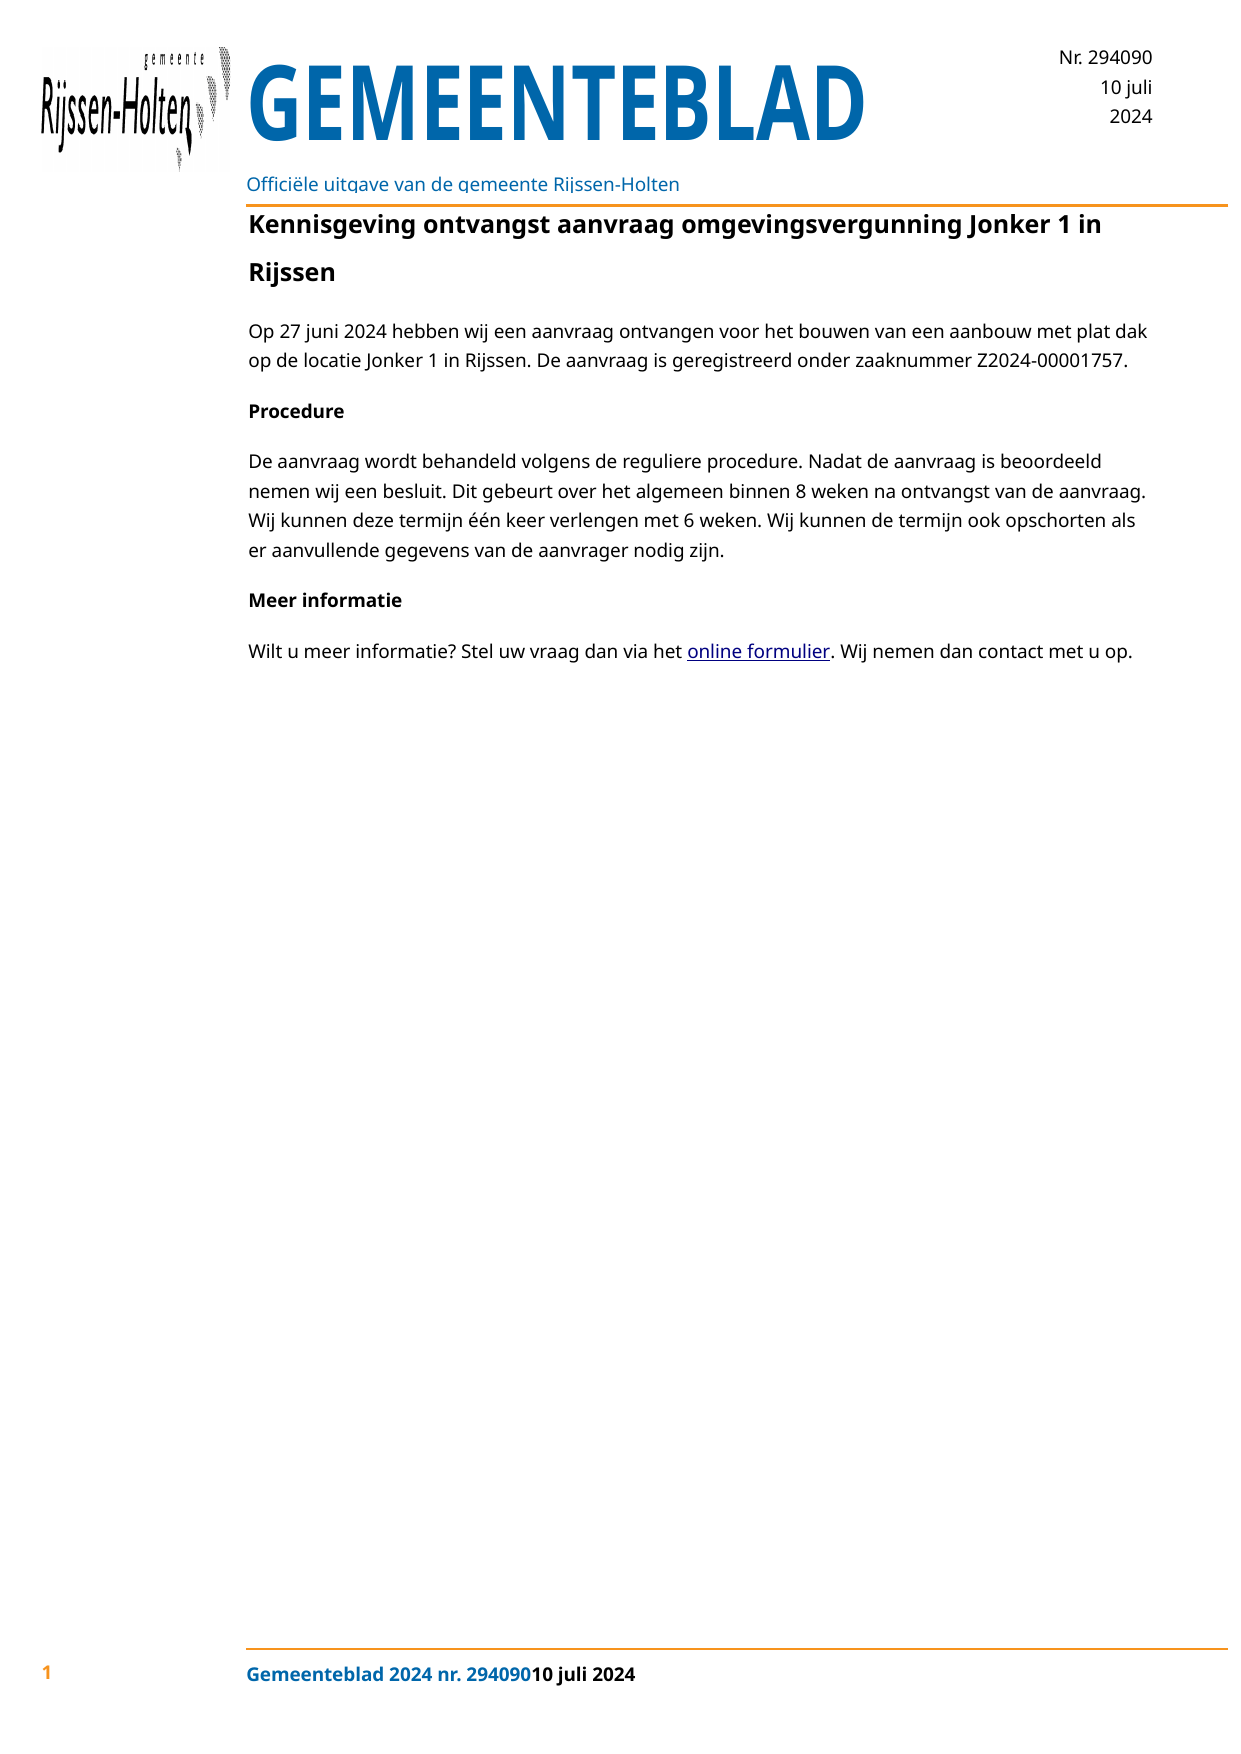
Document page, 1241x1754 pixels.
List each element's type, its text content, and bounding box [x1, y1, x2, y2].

text De aanvraag wordt behandeld volgens de reguliere procedure. Nadat de aanvraag is beoordeeld nemen wij een besluit. Dit gebeurt over het algemeen binnen 8 weken na ontvangst van de aanvraag. Wij kunnen deze termijn één keer verlengen met 6 weken. Wij kunnen de termijn ook opschorten als er aanvullende gegevens van de aanvrager nodig zijn. [248, 448, 1152, 563]
text Op 27 juni 2024 hebben wij een aanvraag ontvangen voor het bouwen van een aanbouw met plat dak op de locatie Jonker 1 in Rijssen. De aanvraag is geregistreerd onder zaaknummer Z2024-00001757. [248, 318, 1152, 373]
text Procedure [248, 398, 1152, 424]
text Meer informatie [248, 587, 1152, 613]
text Wilt u meer informatie? Stel uw vraag dan via het online formulier. Wij nemen dan contact met u op. [248, 638, 1152, 664]
picture [41, 47, 231, 172]
text Kennisgeving ontvangst aanvraag omgevingsvergunning Jonker 1 in Rijssen [248, 207, 1152, 288]
